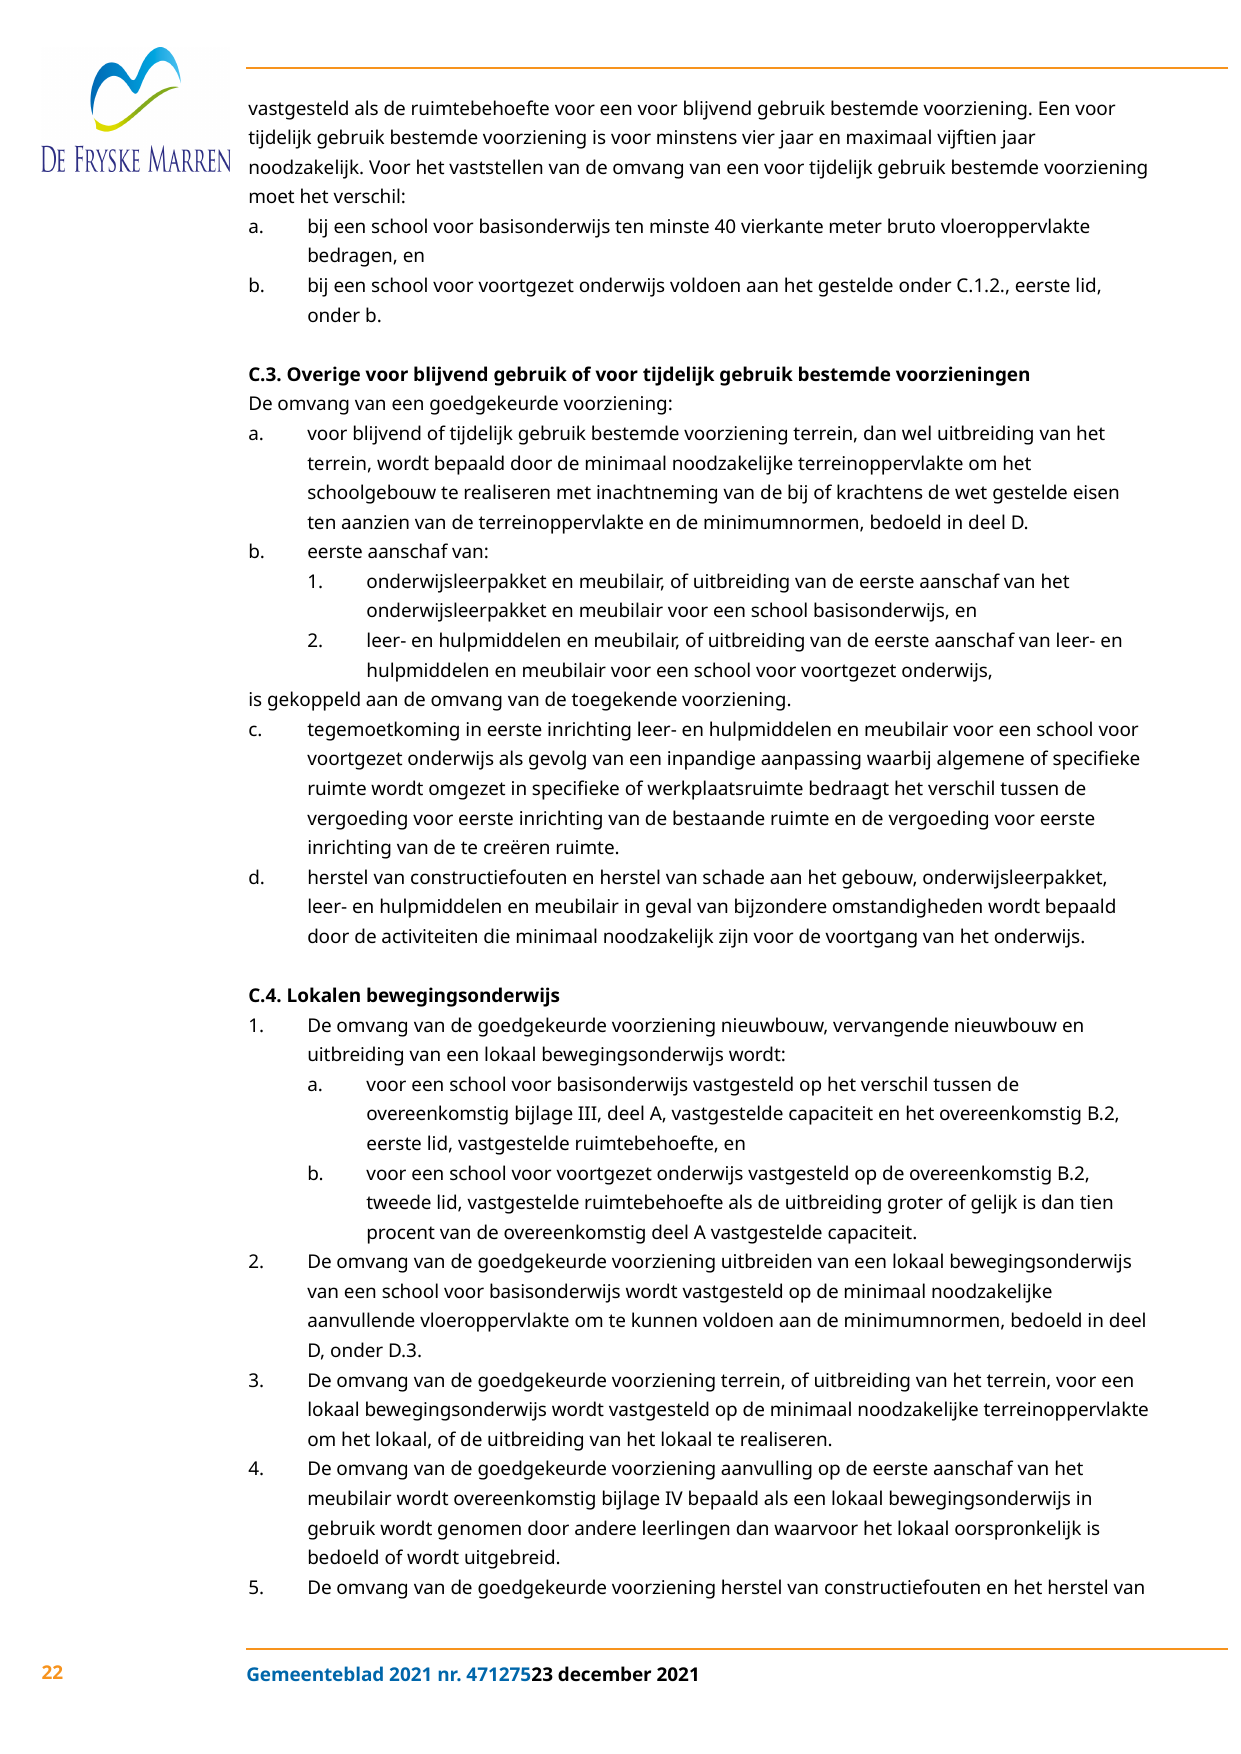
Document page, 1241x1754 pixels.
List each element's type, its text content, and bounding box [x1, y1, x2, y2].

list De omvang van de goedgekeurde voorziening nieuwbouw, vervangende nieuwbouw en uitbreiding van een lokaal bewegingsonderwijs wordt: [248, 1012, 1152, 1067]
text De omvang van een goedgekeurde voorziening: [248, 391, 1152, 416]
list tegemoetkoming in eerste inrichting leer- en hulpmiddelen en meubilair voor een school voor voortgezet onderwijs als gevolg van een inpandige aanpassing waarbij algemene of specifieke ruimte wordt omgezet in specifieke of werkplaatsruimte bedraagt het verschil tussen de vergoeding voor eerste inrichting van de bestaande ruimte en de vergoeding voor eerste inrichting van de te creëren ruimte. [248, 716, 1152, 860]
list De omvang van de goedgekeurde voorziening terrein, of uitbreiding van het terrein, voor een lokaal bewegingsonderwijs wordt vastgesteld op de minimaal noodzakelijke terreinoppervlakte om het lokaal, of de uitbreiding van het lokaal te realiseren. [248, 1367, 1152, 1452]
text is gekoppeld aan de omvang van de toegekende voorziening. [248, 686, 1152, 712]
list De omvang van de goedgekeurde voorziening uitbreiden van een lokaal bewegingsonderwijs van een school voor basisonderwijs wordt vastgesteld op de minimaal noodzakelijke aanvullende vloeroppervlakte om te kunnen voldoen aan de minimumnormen, bedoeld in deel D, onder D.3. [248, 1248, 1152, 1363]
list voor blijvend of tijdelijk gebruik bestemde voorziening terrein, dan wel uitbreiding van het terrein, wordt bepaald door de minimaal noodzakelijke terreinoppervlakte om het schoolgebouw te realiseren met inachtneming van de bij of krachtens de wet gestelde eisen ten aanzien van de terreinoppervlakte en de minimumnormen, bedoeld in deel D. [248, 420, 1152, 535]
picture [41, 47, 231, 172]
text C.3. Overige voor blijvend gebruik of voor tijdelijk gebruik bestemde voorzieningen [248, 361, 1152, 387]
list herstel van constructiefouten en herstel van schade aan het gebouw, onderwijsleerpakket, leer- en hulpmiddelen en meubilair in geval van bijzondere omstandigheden wordt bepaald door de activiteiten die minimaal noodzakelijk zijn voor de voortgang van het onderwijs. [248, 864, 1152, 949]
list onderwijsleerpakket en meubilair, of uitbreiding van de eerste aanschaf van het onderwijsleerpakket en meubilair voor een school basisonderwijs, en [307, 568, 1152, 623]
list voor een school voor voortgezet onderwijs vastgesteld op de overeenkomstig B.2, tweede lid, vastgestelde ruimtebehoefte als de uitbreiding groter of gelijk is dan tien procent van de overeenkomstig deel A vastgestelde capaciteit. [307, 1160, 1152, 1245]
list De omvang van de goedgekeurde voorziening herstel van constructiefouten en het herstel van [248, 1574, 1152, 1600]
list eerste aanschaf van: [248, 538, 1152, 564]
list De omvang van de goedgekeurde voorziening aanvulling op de eerste aanschaf van het meubilair wordt overeenkomstig bijlage IV bepaald als een lokaal bewegingsonderwijs in gebruik wordt genomen door andere leerlingen dan waarvoor het lokaal oorspronkelijk is bedoeld of wordt uitgebreid. [248, 1456, 1152, 1570]
list leer- en hulpmiddelen en meubilair, of uitbreiding van de eerste aanschaf van leer- en hulpmiddelen en meubilair voor een school voor voortgezet onderwijs, [307, 627, 1152, 683]
text vastgesteld als de ruimtebehoefte voor een voor blijvend gebruik bestemde voorziening. Een voor tijdelijk gebruik bestemde voorziening is voor minstens vier jaar en maximaal vijftien jaar noodzakelijk. Voor het vaststellen van de omvang van een voor tijdelijk gebruik bestemde voorziening moet het verschil: [248, 95, 1152, 209]
list bij een school voor basisonderwijs ten minste 40 vierkante meter bruto vloeroppervlakte bedragen, en [248, 213, 1152, 268]
list bij een school voor voortgezet onderwijs voldoen aan het gestelde onder C.1.2., eerste lid, onder b. [248, 272, 1152, 328]
text C.4. Lokalen bewegingsonderwijs [248, 982, 1152, 1008]
list voor een school voor basisonderwijs vastgesteld op het verschil tussen de overeenkomstig bijlage III, deel A, vastgestelde capaciteit en het overeenkomstig B.2, eerste lid, vastgestelde ruimtebehoefte, en [307, 1071, 1152, 1156]
